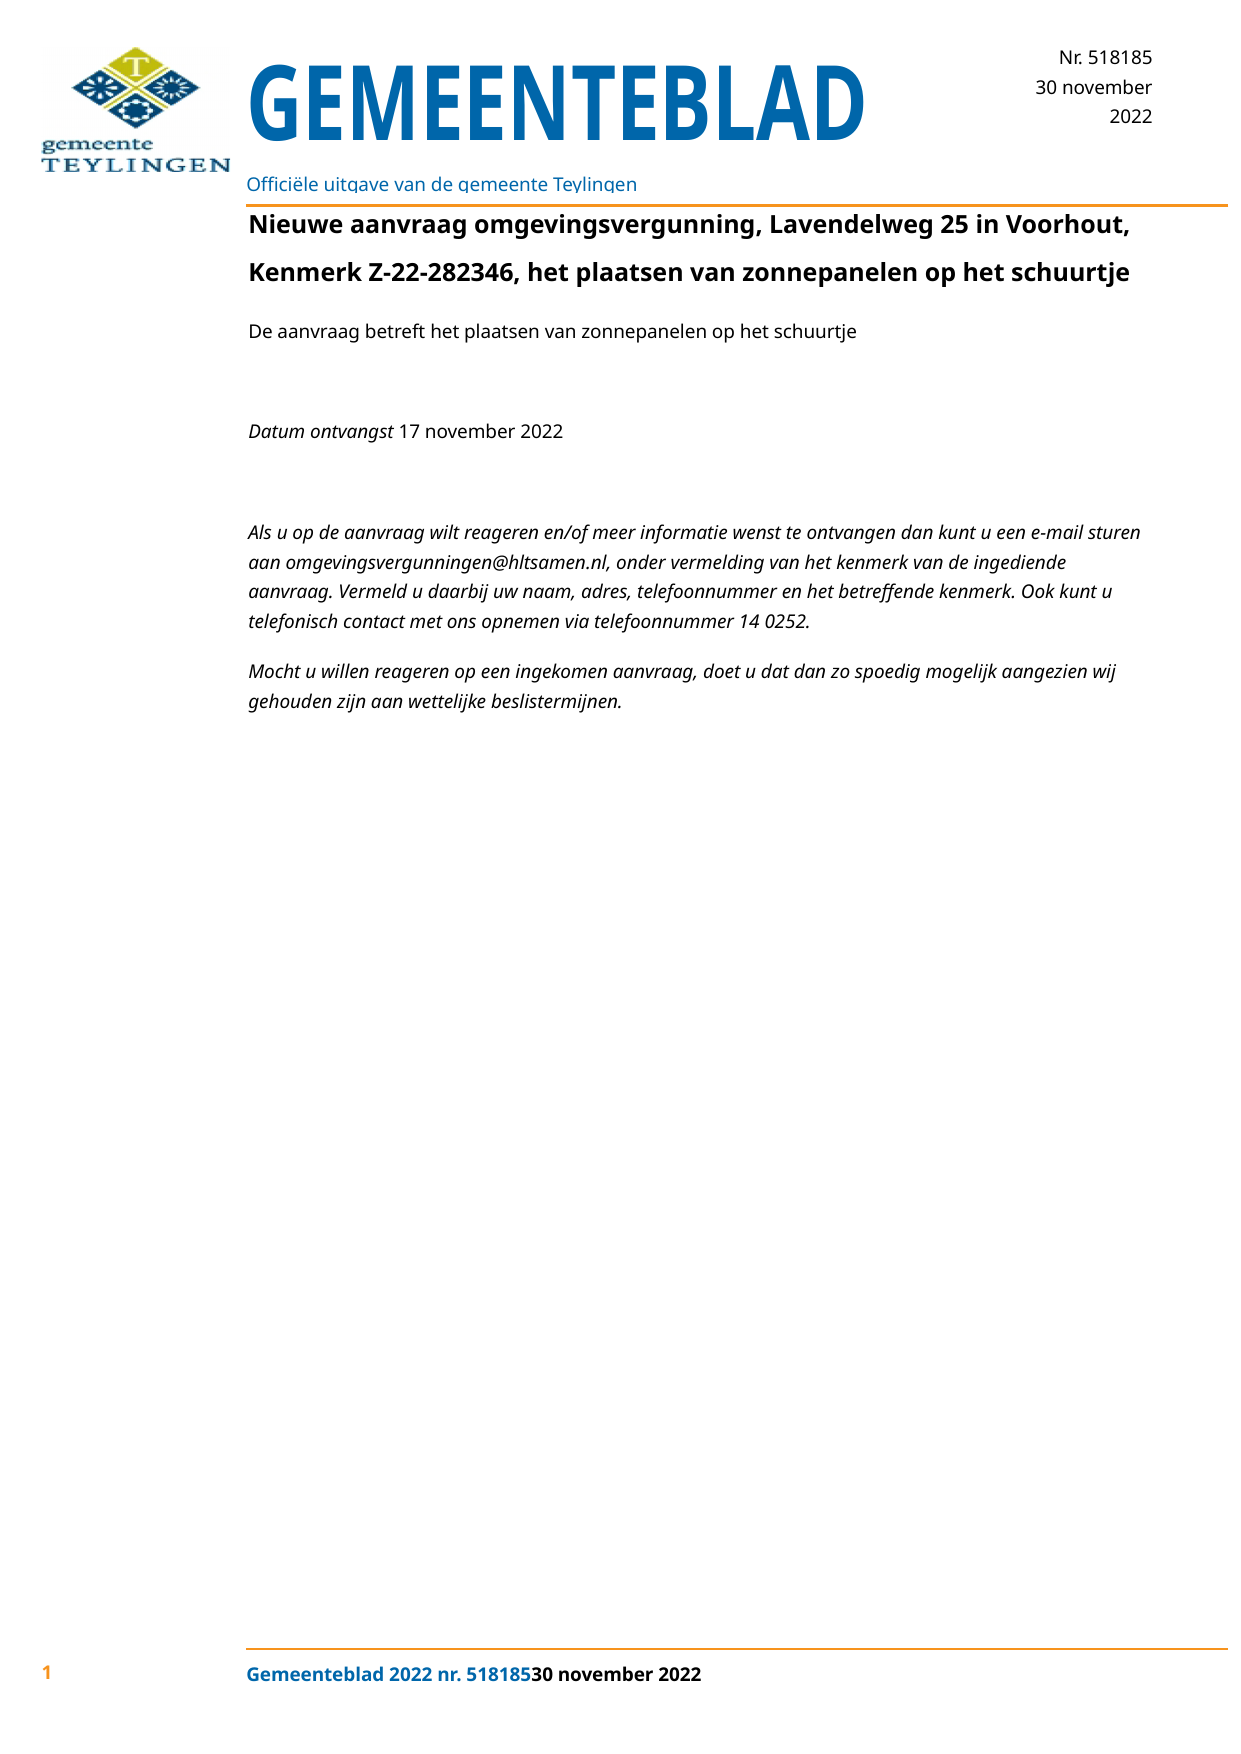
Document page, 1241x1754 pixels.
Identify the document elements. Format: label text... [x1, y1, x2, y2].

text Mocht u willen reageren op een ingekomen aanvraag, doet u dat dan zo spoedig mogelijk aangezien wij gehouden zijn aan wettelijke beslistermijnen. [248, 659, 1152, 714]
text Als u op de aanvraag wilt reageren en/of meer informatie wenst te ontvangen dan kunt u een e-mail sturen aan omgevingsvergunningen@hltsamen.nl, onder vermelding van het kenmerk van de ingediende aanvraag. Vermeld u daarbij uw naam, adres, telefoonnummer en het betreffende kenmerk. Ook kunt u telefonisch contact met ons opnemen via telefoonnummer 14 0252. [248, 519, 1152, 634]
text Nieuwe aanvraag omgevingsvergunning, Lavendelweg 25 in Voorhout, Kenmerk Z-22-282346, het plaatsen van zonnepanelen op het schuurtje [248, 207, 1152, 288]
picture [41, 47, 231, 172]
text De aanvraag betreft het plaatsen van zonnepanelen op het schuurtje [248, 318, 1152, 344]
text Datum ontvangst 17 november 2022 [248, 419, 1152, 444]
